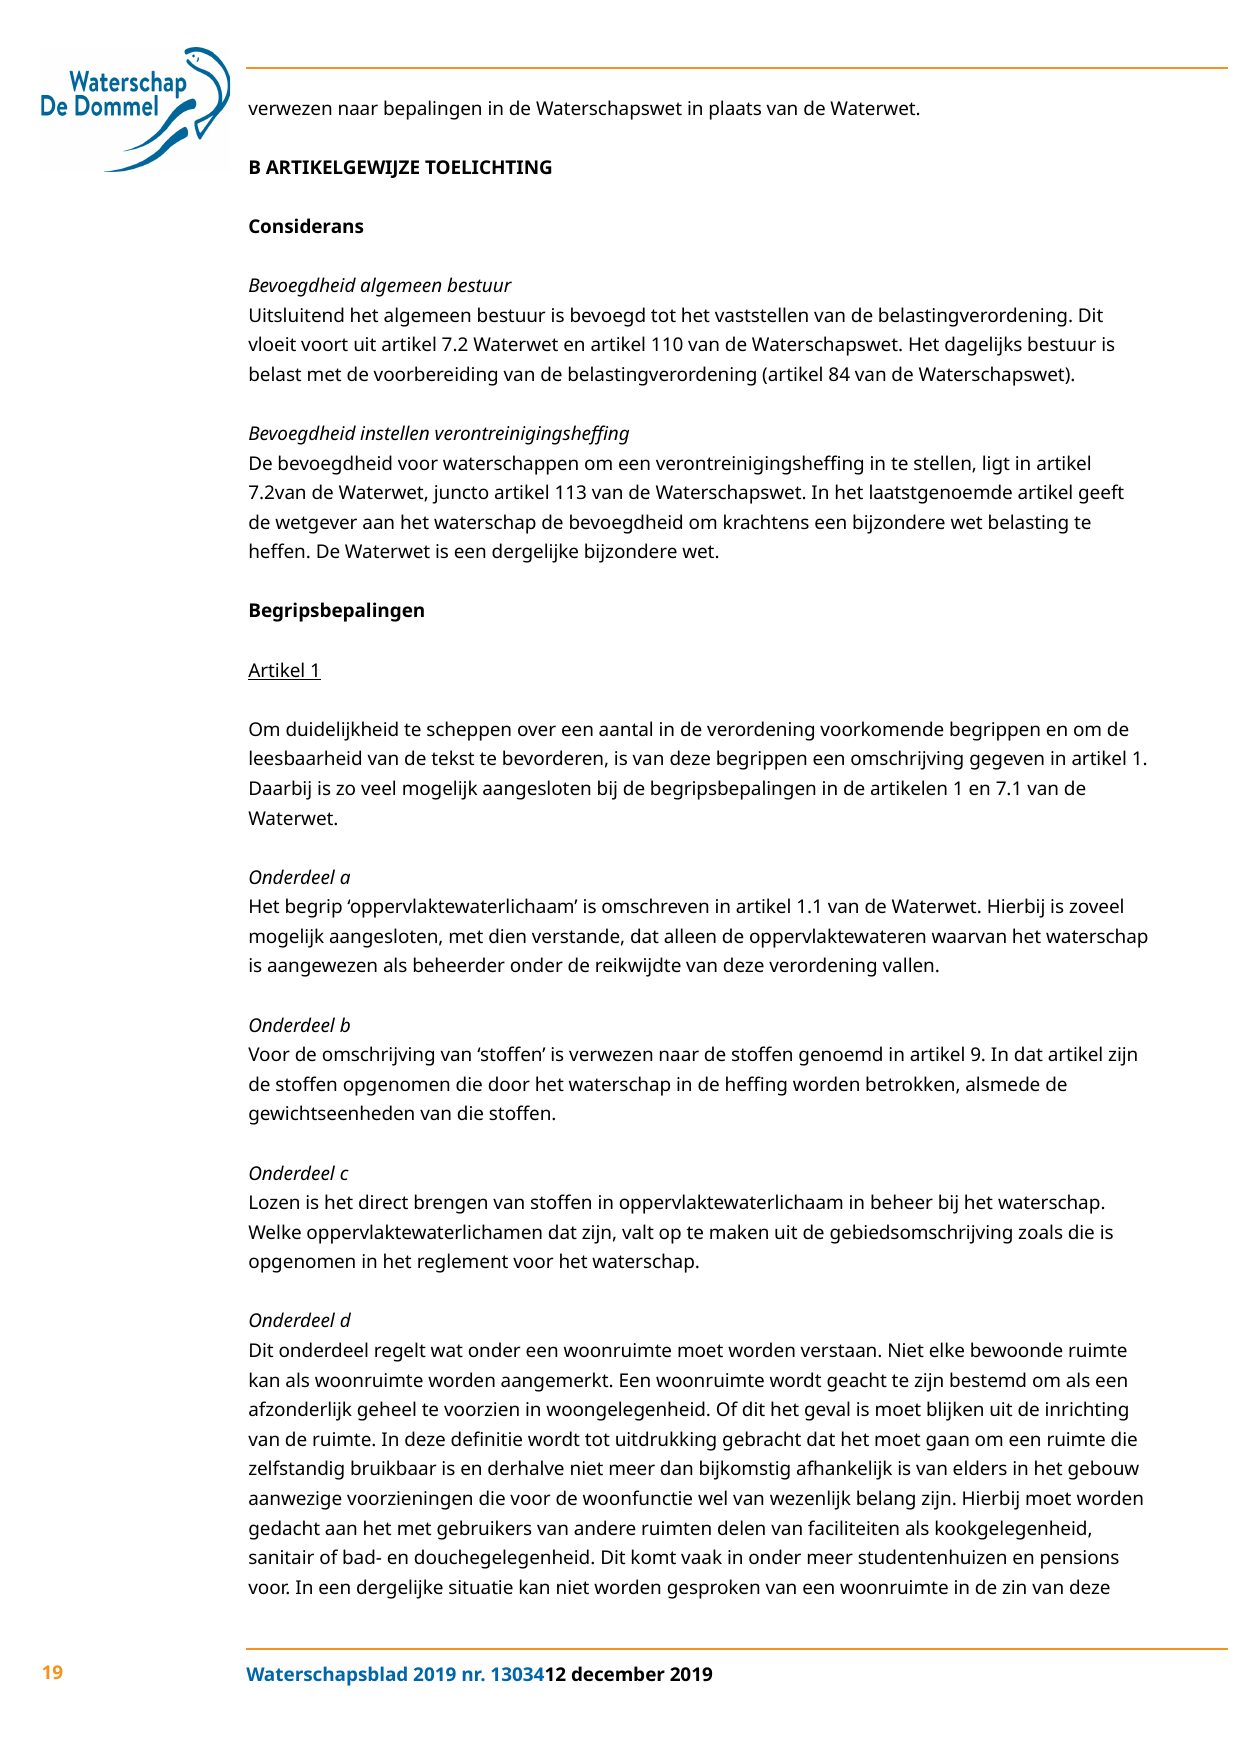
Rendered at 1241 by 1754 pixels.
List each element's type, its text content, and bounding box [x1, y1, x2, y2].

text Bevoegdheid instellen verontreinigingsheffing [248, 420, 1152, 446]
text Uitsluitend het algemeen bestuur is bevoegd tot het vaststellen van de belastingverordening. Dit vloeit voort uit artikel 7.2 Waterwet en artikel 110 van de Waterschapswet. Het dagelijks bestuur is belast met de voorbereiding van de belastingverordening (artikel 84 van de Waterschapswet). [248, 302, 1152, 387]
text Het begrip ‘oppervlaktewaterlichaam’ is omschreven in artikel 1.1 van de Waterwet. Hierbij is zoveel mogelijk aangesloten, met dien verstande, dat alleen de oppervlaktewateren waarvan het waterschap is aangewezen als beheerder onder de reikwijdte van deze verordening vallen. [248, 893, 1152, 978]
text B ARTIKELGEWIJZE TOELICHTING [248, 154, 1152, 180]
text Onderdeel d [248, 1308, 1152, 1333]
text Lozen is het direct brengen van stoffen in oppervlaktewaterlichaam in beheer bij het waterschap. Welke oppervlaktewaterlichamen dat zijn, valt op te maken uit de gebiedsomschrijving zoals die is opgenomen in het reglement voor het waterschap. [248, 1189, 1152, 1274]
text Onderdeel a [248, 864, 1152, 890]
picture [45, 99, 51, 111]
text verwezen naar bepalingen in de Waterschapswet in plaats van de Waterwet. [248, 95, 1152, 121]
text Dit onderdeel regelt wat onder een woonruimte moet worden verstaan. Niet elke bewoonde ruimte kan als woonruimte worden aangemerkt. Een woonruimte wordt geacht te zijn bestemd om als een afzonderlijk geheel te voorzien in woongelegenheid. Of dit het geval is moet blijken uit de inrichting van de ruimte. In deze definitie wordt tot uitdrukking gebracht dat het moet gaan om een ruimte die zelfstandig bruikbaar is en derhalve niet meer dan bijkomstig afhankelijk is van elders in het gebouw aanwezige voorzieningen die voor de woonfunctie wel van wezenlijk belang zijn. Hierbij moet worden gedacht aan het met gebruikers van andere ruimten delen van faciliteiten als kookgelegenheid, sanitair of bad- en douchegelegenheid. Dit komt vaak in onder meer studentenhuizen en pensions voor. In een dergelijke situatie kan niet worden gesproken van een woonruimte in de zin van deze [248, 1337, 1152, 1600]
picture [41, 47, 231, 172]
text Bevoegdheid algemeen bestuur [248, 272, 1152, 298]
text De bevoegdheid voor waterschappen om een verontreinigingsheffing in te stellen, ligt in artikel 7.2van de Waterwet, juncto artikel 113 van de Waterschapswet. In het laatstgenoemde artikel geeft de wetgever aan het waterschap de bevoegdheid om krachtens een bijzondere wet belasting te heffen. De Waterwet is een dergelijke bijzondere wet. [248, 450, 1152, 564]
text Onderdeel b [248, 1012, 1152, 1038]
text Considerans [248, 213, 1152, 239]
picture [204, 47, 231, 76]
text Om duidelijkheid te scheppen over een aantal in de verordening voorkomende begrippen en om de leesbaarheid van de tekst te bevorderen, is van deze begrippen een omschrijving gegeven in artikel 1. Daarbij is zo veel mogelijk aangesloten bij de begripsbepalingen in de artikelen 1 en 7.1 van de Waterwet. [248, 716, 1152, 831]
text Begripsbepalingen [248, 598, 1152, 623]
text Voor de omschrijving van ‘stoffen’ is verwezen naar de stoffen genoemd in artikel 9. In dat artikel zijn de stoffen opgenomen die door het waterschap in de heffing worden betrokken, alsmede de gewichtseenheden van die stoffen. [248, 1041, 1152, 1126]
text Onderdeel c [248, 1160, 1152, 1186]
picture [198, 118, 210, 131]
text Artikel 1 [248, 657, 1152, 683]
